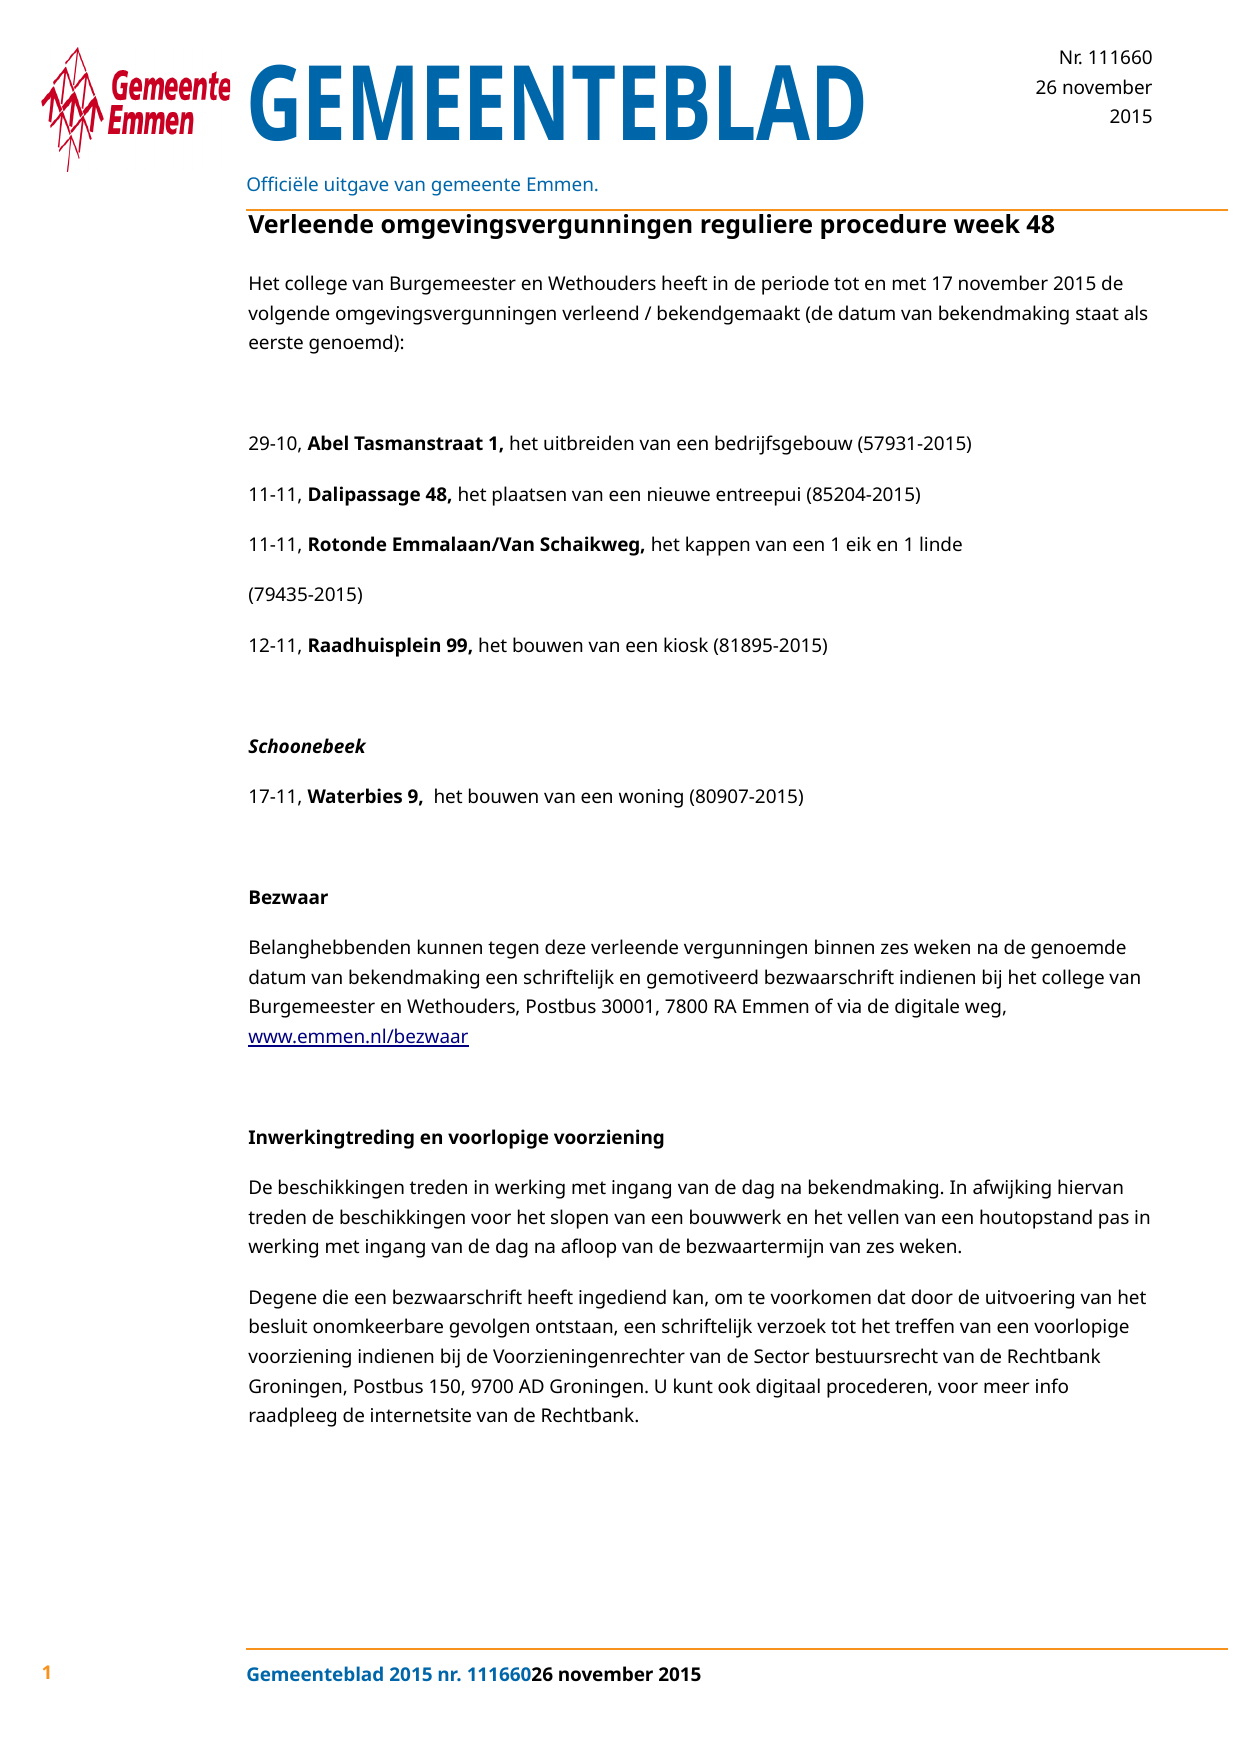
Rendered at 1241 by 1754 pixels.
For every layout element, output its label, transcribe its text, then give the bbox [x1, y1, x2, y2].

text 11-11, Dalipassage 48, het plaatsen van een nieuwe entreepui (85204-2015) [248, 481, 1152, 506]
text 12-11, Raadhuisplein 99, het bouwen van een kiosk (81895-2015) [248, 632, 1152, 658]
text Inwerkingtreding en voorlopige voorziening [248, 1124, 1152, 1150]
text Het college van Burgemeester en Wethouders heeft in de periode tot en met 17 november 2015 de volgende omgevingsvergunningen verleend / bekendgemaakt (de datum van bekendmaking staat als eerste genoemd): [248, 270, 1152, 355]
text Belanghebbenden kunnen tegen deze verleende vergunningen binnen zes weken na de genoemde datum van bekendmaking een schriftelijk en gemotiveerd bezwaarschrift indienen bij het college van Burgemeester en Wethouders, Postbus 30001, 7800 RA Emmen of via de digitale weg, www.emmen.nl/bezwaar [248, 934, 1152, 1049]
text 11-11, Rotonde Emmalaan/Van Schaikweg, het kappen van een 1 eik en 1 linde [248, 531, 1152, 557]
text Degene die een bezwaarschrift heeft ingediend kan, om te voorkomen dat door de uitvoering van het besluit onomkeerbare gevolgen ontstaan, een schriftelijk verzoek tot het treffen van een voorlopige voorziening indienen bij de Voorzieningenrechter van de Sector bestuursrecht van de Rechtbank Groningen, Postbus 150, 9700 AD Groningen. U kunt ook digitaal procederen, voor meer info raadpleeg de internetsite van de Rechtbank. [248, 1284, 1152, 1428]
text 17-11, Waterbies 9, het bouwen van een woning (80907-2015) [248, 783, 1152, 809]
text (79435-2015) [248, 582, 1152, 607]
picture [41, 47, 231, 172]
text Schoonebeek [248, 733, 1152, 758]
text Verleende omgevingsvergunningen reguliere procedure week 48 [248, 211, 1152, 241]
text De beschikkingen treden in werking met ingang van de dag na bekendmaking. In afwijking hiervan treden de beschikkingen voor het slopen van een bouwwerk en het vellen van een houtopstand pas in werking met ingang van de dag na afloop van de bezwaartermijn van zes weken. [248, 1174, 1152, 1259]
text 29-10, Abel Tasmanstraat 1, het uitbreiden van een bedrijfsgebouw (57931-2015) [248, 430, 1152, 456]
text Bezwaar [248, 884, 1152, 910]
